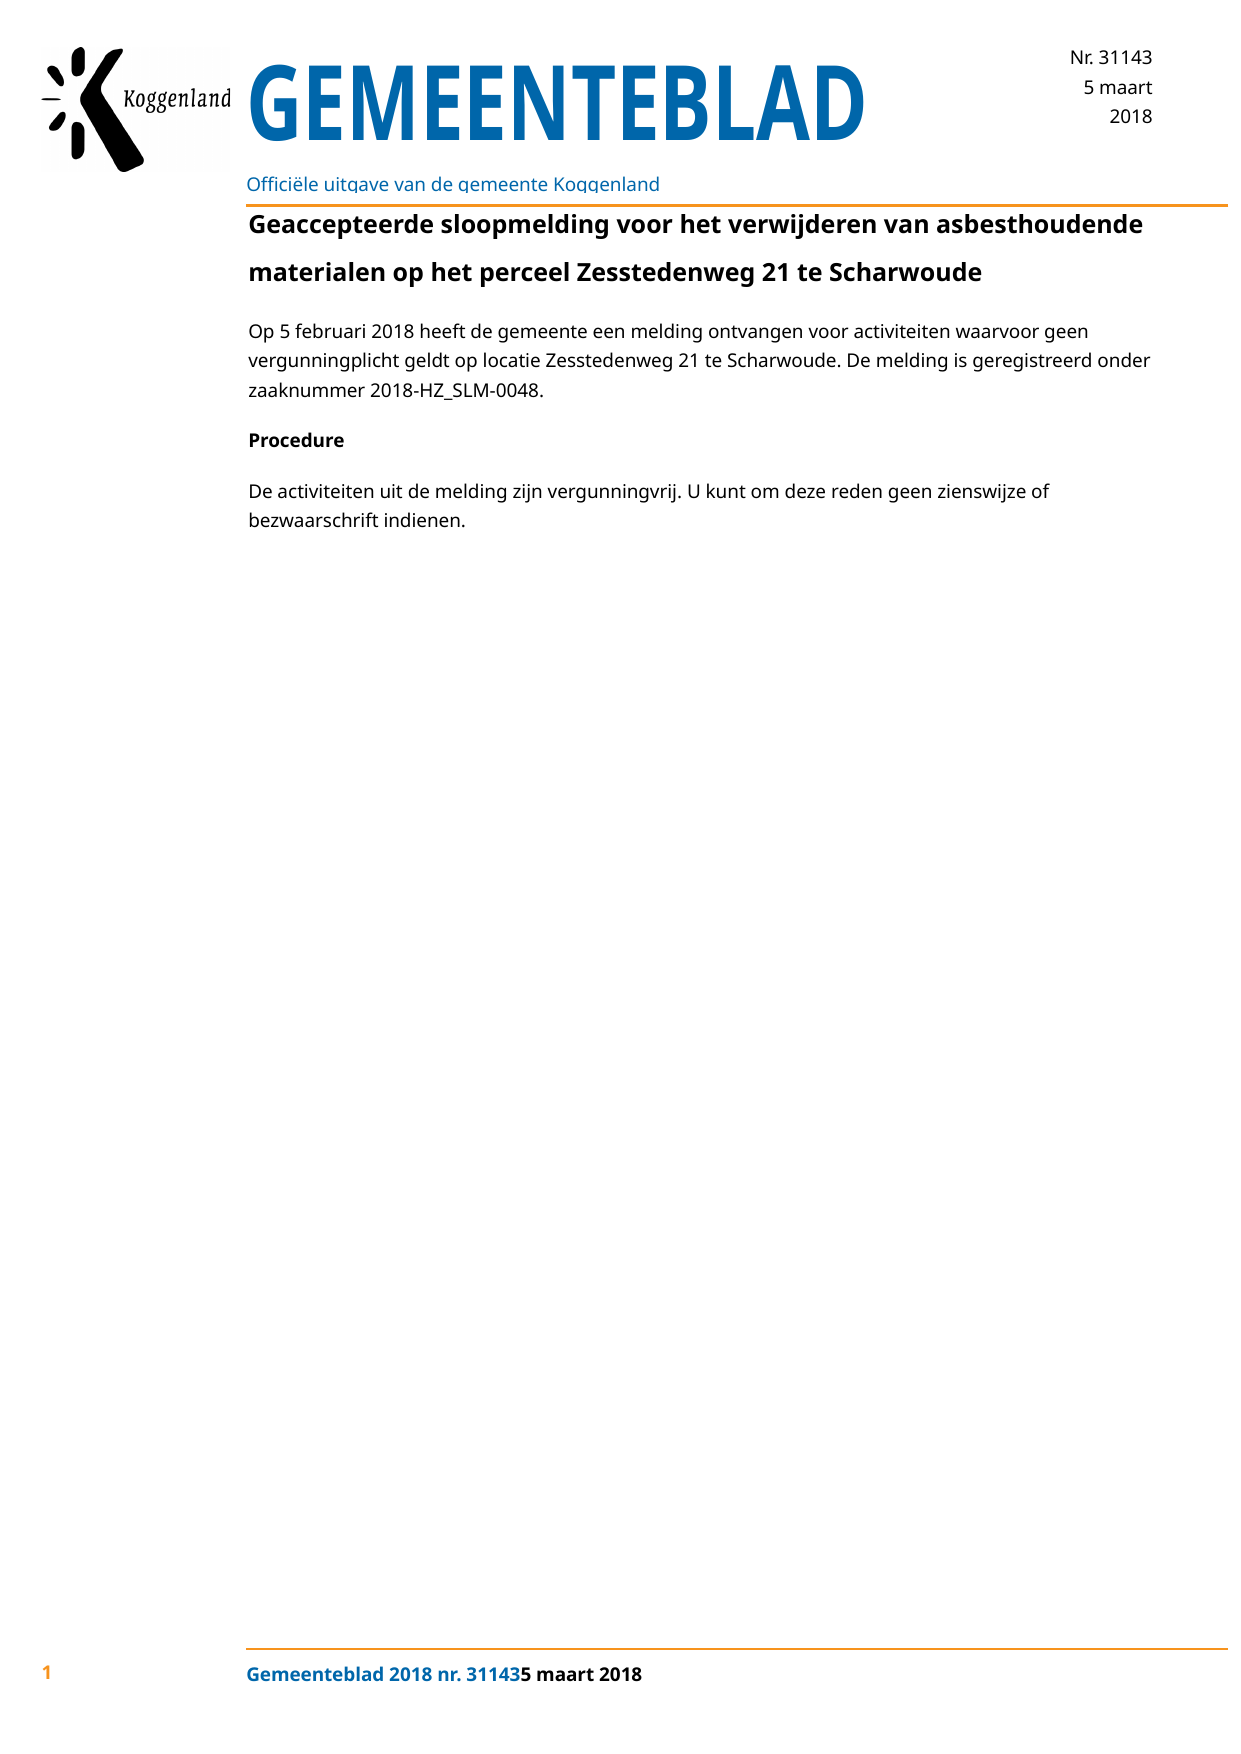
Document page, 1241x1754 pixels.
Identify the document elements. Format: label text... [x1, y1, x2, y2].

text Op 5 februari 2018 heeft de gemeente een melding ontvangen voor activiteiten waarvoor geen vergunningplicht geldt op locatie Zesstedenweg 21 te Scharwoude. De melding is geregistreerd onder zaaknummer 2018-HZ_SLM-0048. [248, 318, 1152, 403]
picture [41, 47, 231, 172]
text Procedure [248, 427, 1152, 453]
text De activiteiten uit de melding zijn vergunningvrij. U kunt om deze reden geen zienswijze of bezwaarschrift indienen. [248, 478, 1152, 533]
text Geaccepteerde sloopmelding voor het verwijderen van asbesthoudende materialen op het perceel Zesstedenweg 21 te Scharwoude [248, 207, 1152, 288]
